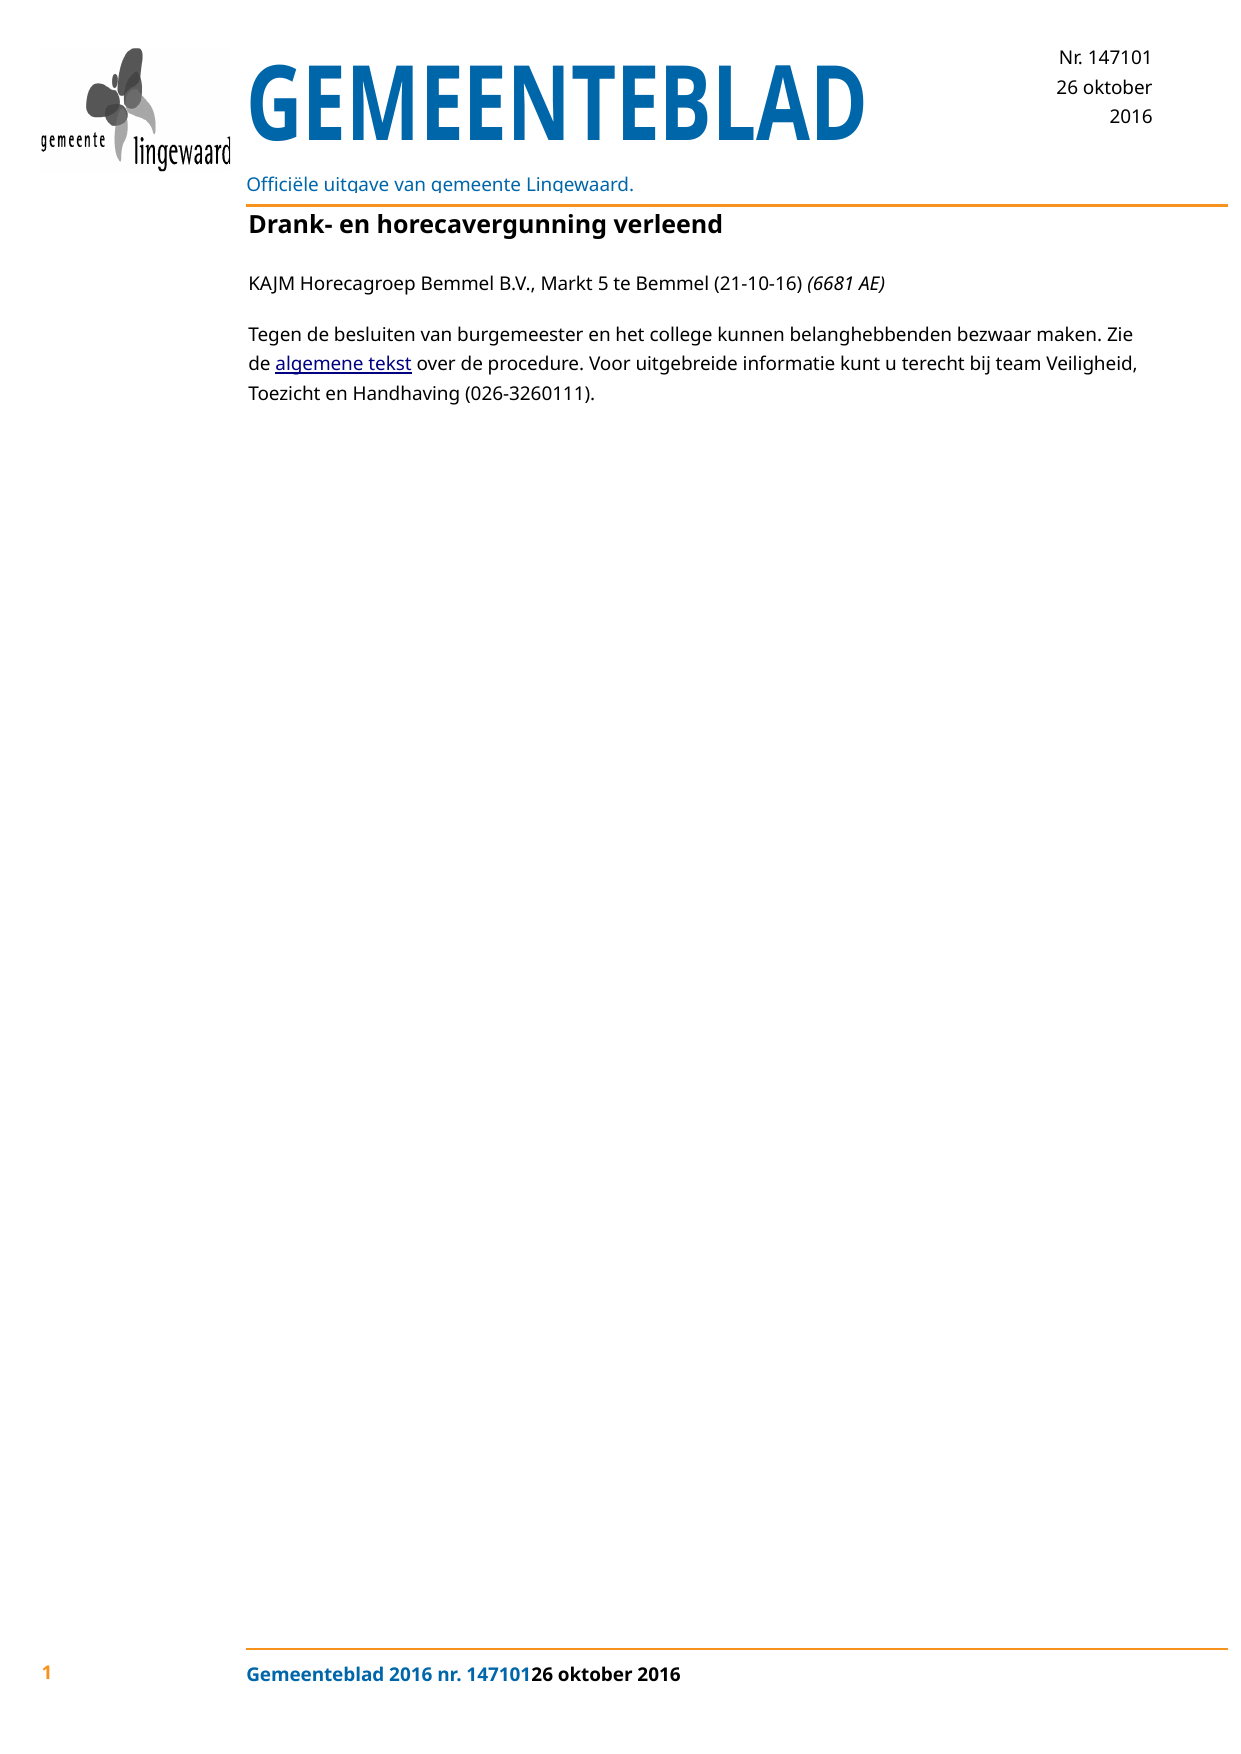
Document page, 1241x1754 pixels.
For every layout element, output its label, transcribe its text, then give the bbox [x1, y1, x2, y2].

text KAJM Horecagroep Bemmel B.V., Markt 5 te Bemmel (21-10-16) (6681 AE) [248, 270, 1152, 296]
picture [41, 47, 231, 172]
text Tegen de besluiten van burgemeester en het college kunnen belanghebbenden bezwaar maken. Zie de algemene tekst over de procedure. Voor uitgebreide informatie kunt u terecht bij team Veiligheid, Toezicht en Handhaving (026-3260111). [248, 321, 1152, 406]
text Drank- en horecavergunning verleend [248, 207, 1152, 241]
